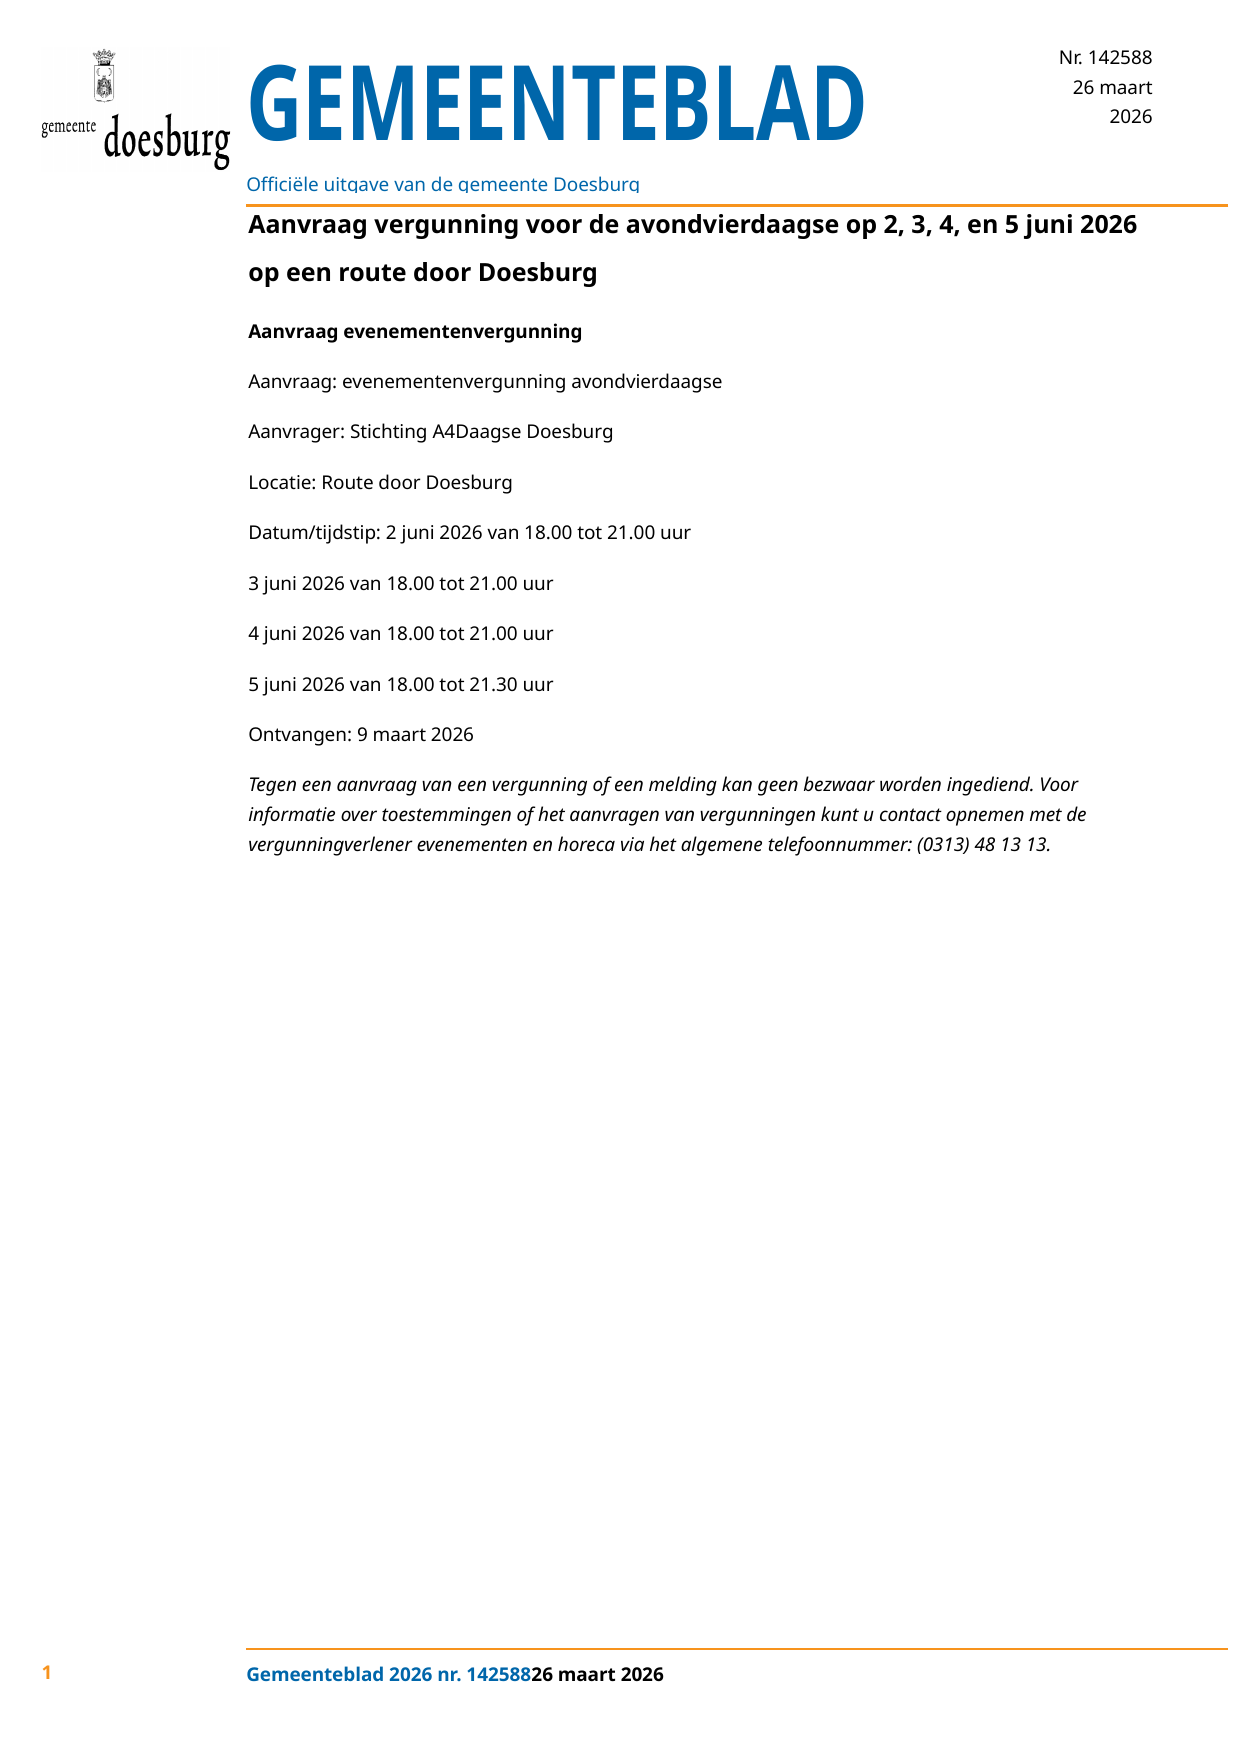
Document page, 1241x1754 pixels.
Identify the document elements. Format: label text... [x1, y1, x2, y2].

text 3 juni 2026 van 18.00 tot 21.00 uur [248, 570, 1152, 596]
text Ontvangen: 9 maart 2026 [248, 721, 1152, 747]
picture [41, 47, 231, 172]
text 5 juni 2026 van 18.00 tot 21.30 uur [248, 671, 1152, 697]
text Aanvraag vergunning voor de avondvierdaagse op 2, 3, 4, en 5 juni 2026 op een route door Doesburg [248, 207, 1152, 288]
text Datum/tijdstip: 2 juni 2026 van 18.00 tot 21.00 uur [248, 519, 1152, 545]
text Tegen een aanvraag van een vergunning of een melding kan geen bezwaar worden ingediend. Voor informatie over toestemmingen of het aanvragen van vergunningen kunt u contact opnemen met de vergunningverlener evenementen en horeca via het algemene telefoonnummer: (0313) 48 13 13. [248, 772, 1152, 857]
text Aanvrager: Stichting A4Daagse Doesburg [248, 419, 1152, 444]
text Locatie: Route door Doesburg [248, 469, 1152, 495]
text Aanvraag: evenementenvergunning avondvierdaagse [248, 368, 1152, 394]
text 4 juni 2026 van 18.00 tot 21.00 uur [248, 620, 1152, 646]
text Aanvraag evenementenvergunning [248, 318, 1152, 344]
